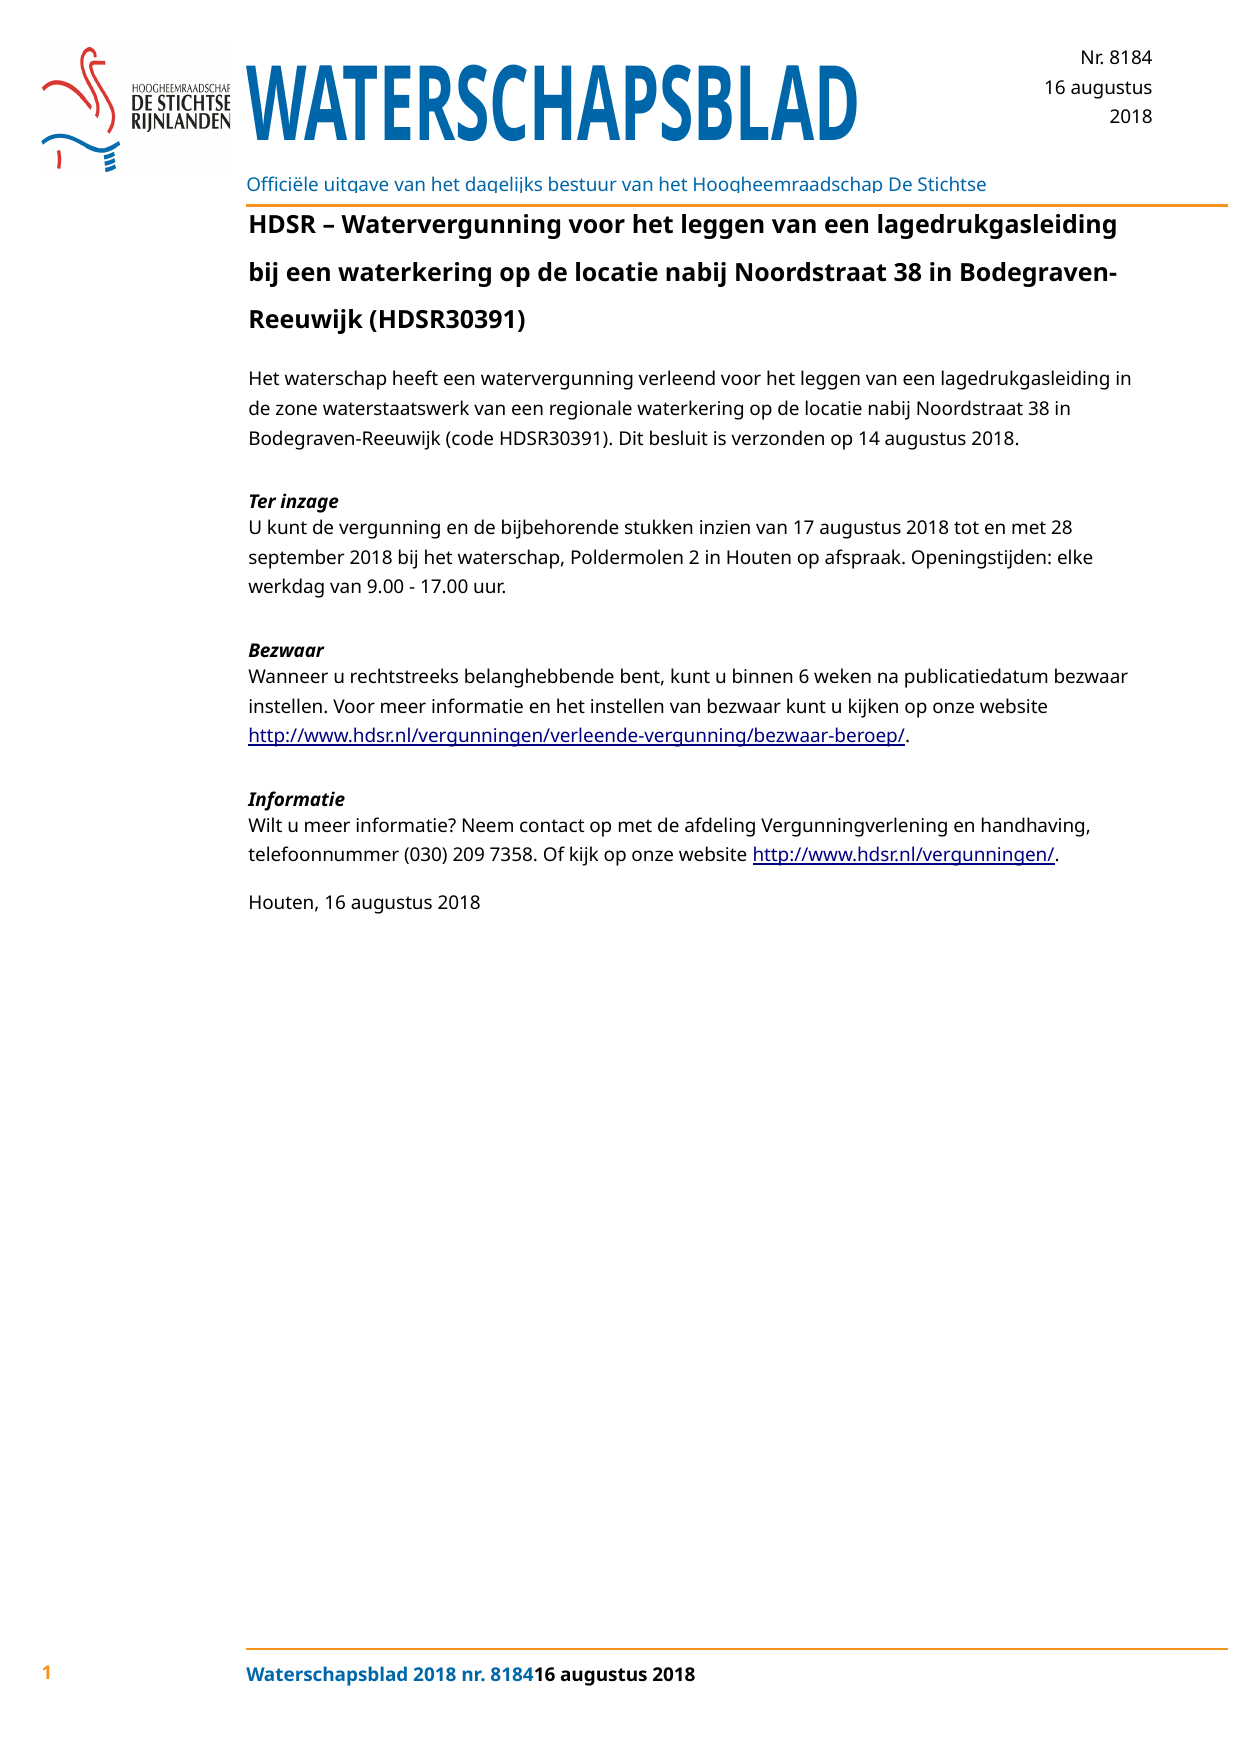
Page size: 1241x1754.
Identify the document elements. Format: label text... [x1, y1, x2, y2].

text Ter inzage [248, 489, 1152, 514]
text Houten, 16 augustus 2018 [248, 889, 1152, 915]
text Het waterschap heeft een watervergunning verleend voor het leggen van een lagedrukgasleiding in de zone waterstaatswerk van een regionale waterkering op de locatie nabij Noordstraat 38 in Bodegraven-Reeuwijk (code HDSR30391). Dit besluit is verzonden op 14 augustus 2018. [248, 366, 1152, 450]
text Wilt u meer informatie? Neem contact op met de afdeling Vergunningverlening en handhaving, telefoonnummer (030) 209 7358. Of kijk op onze website http://www.hdsr.nl/vergunningen/. [248, 812, 1152, 867]
text Informatie [248, 786, 1152, 812]
text Bezwaar [248, 637, 1152, 663]
picture [41, 47, 231, 172]
text HDSR – Watervergunning voor het leggen van een lagedrukgasleiding bij een waterkering op de locatie nabij Noordstraat 38 in Bodegraven-Reeuwijk (HDSR30391) [248, 207, 1152, 336]
text Wanneer u rechtstreeks belanghebbende bent, kunt u binnen 6 weken na publicatiedatum bezwaar instellen. Voor meer informatie en het instellen van bezwaar kunt u kijken op onze website http://www.hdsr.nl/vergunningen/verleende-vergunning/bezwaar-beroep/. [248, 663, 1152, 748]
text U kunt de vergunning en de bijbehorende stukken inzien van 17 augustus 2018 tot en met 28 september 2018 bij het waterschap, Poldermolen 2 in Houten op afspraak. Openingstijden: elke werkdag van 9.00 - 17.00 uur. [248, 514, 1152, 599]
